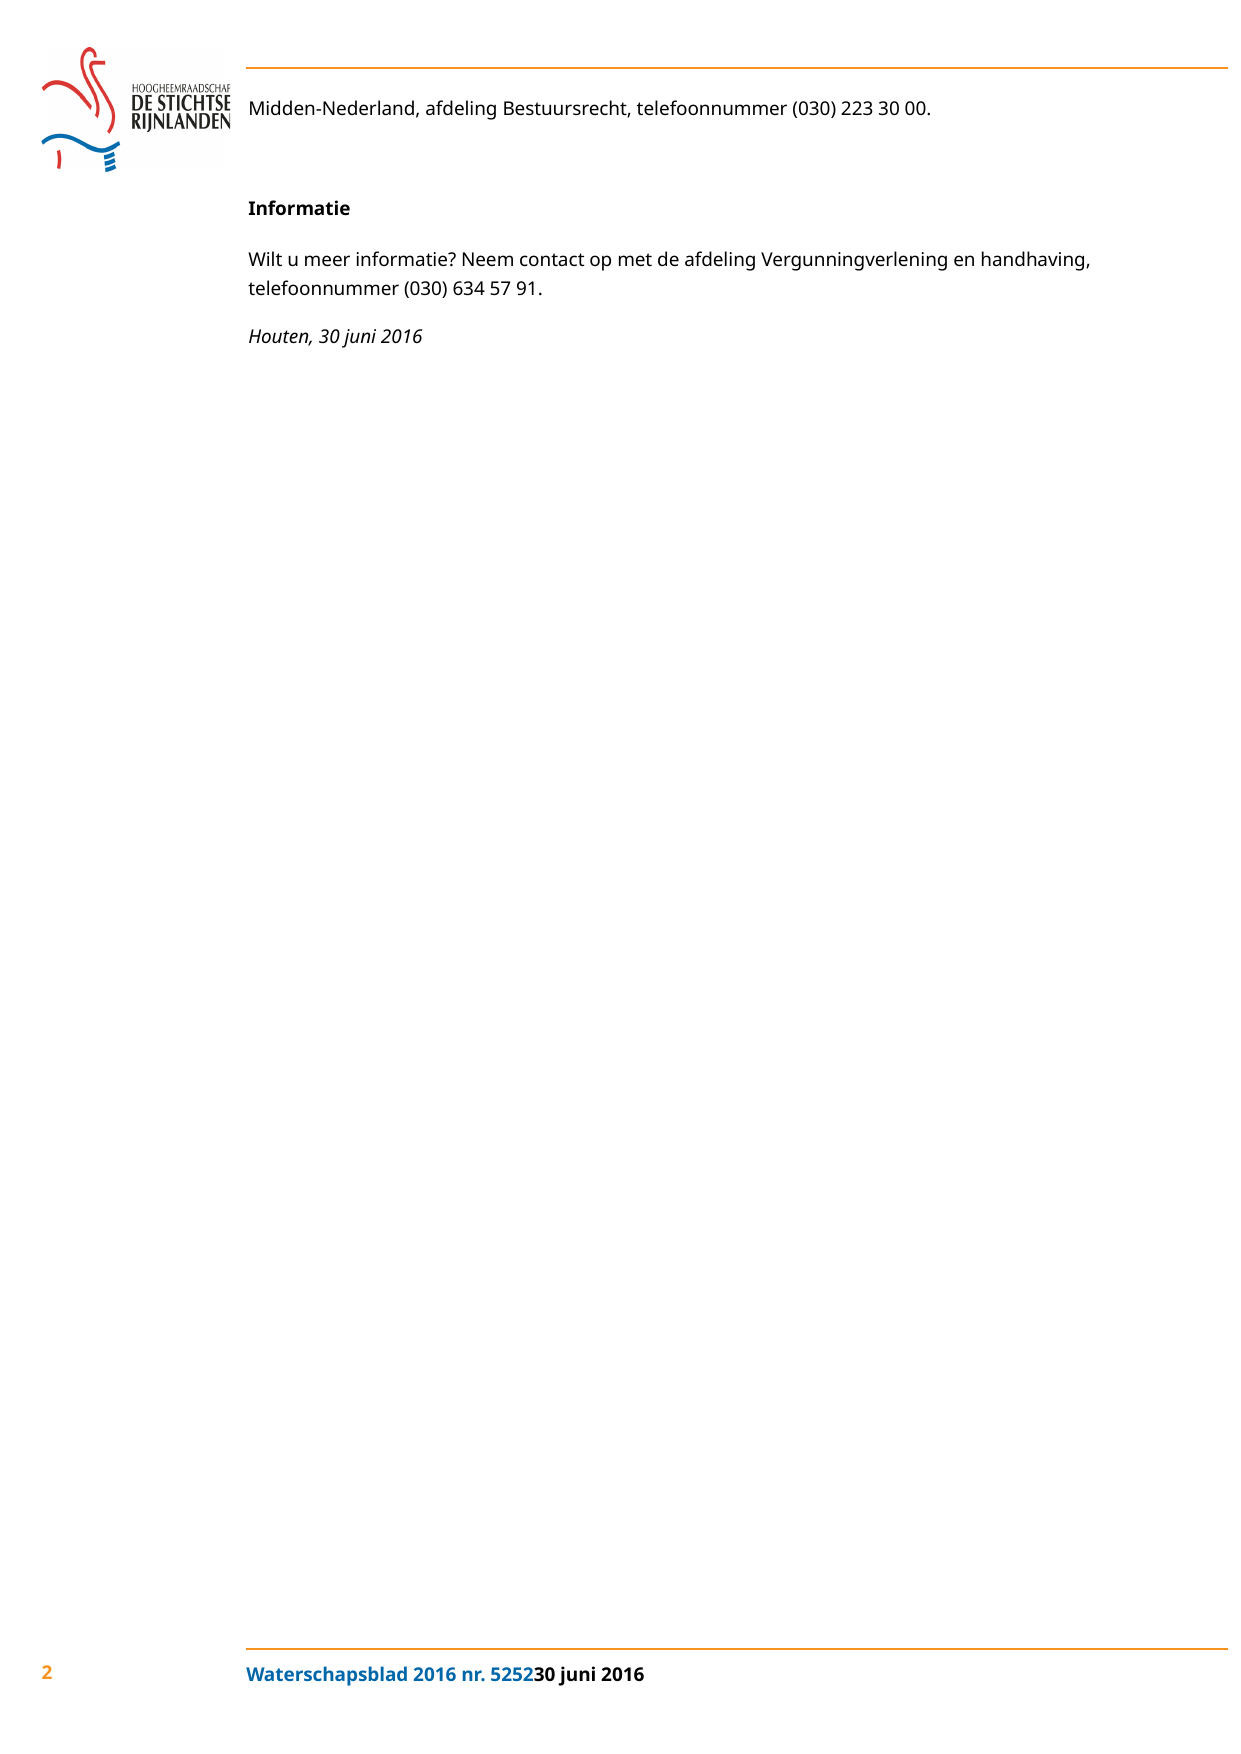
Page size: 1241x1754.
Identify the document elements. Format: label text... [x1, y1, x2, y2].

text Midden-Nederland, afdeling Bestuursrecht, telefoonnummer (030) 223 30 00. [248, 95, 1152, 121]
text Houten, 30 juni 2016 [248, 323, 1152, 349]
picture [41, 47, 231, 172]
text Informatie [248, 196, 1152, 221]
text Wilt u meer informatie? Neem contact op met de afdeling Vergunningverlening en handhaving, telefoonnummer (030) 634 57 91. [248, 246, 1152, 301]
